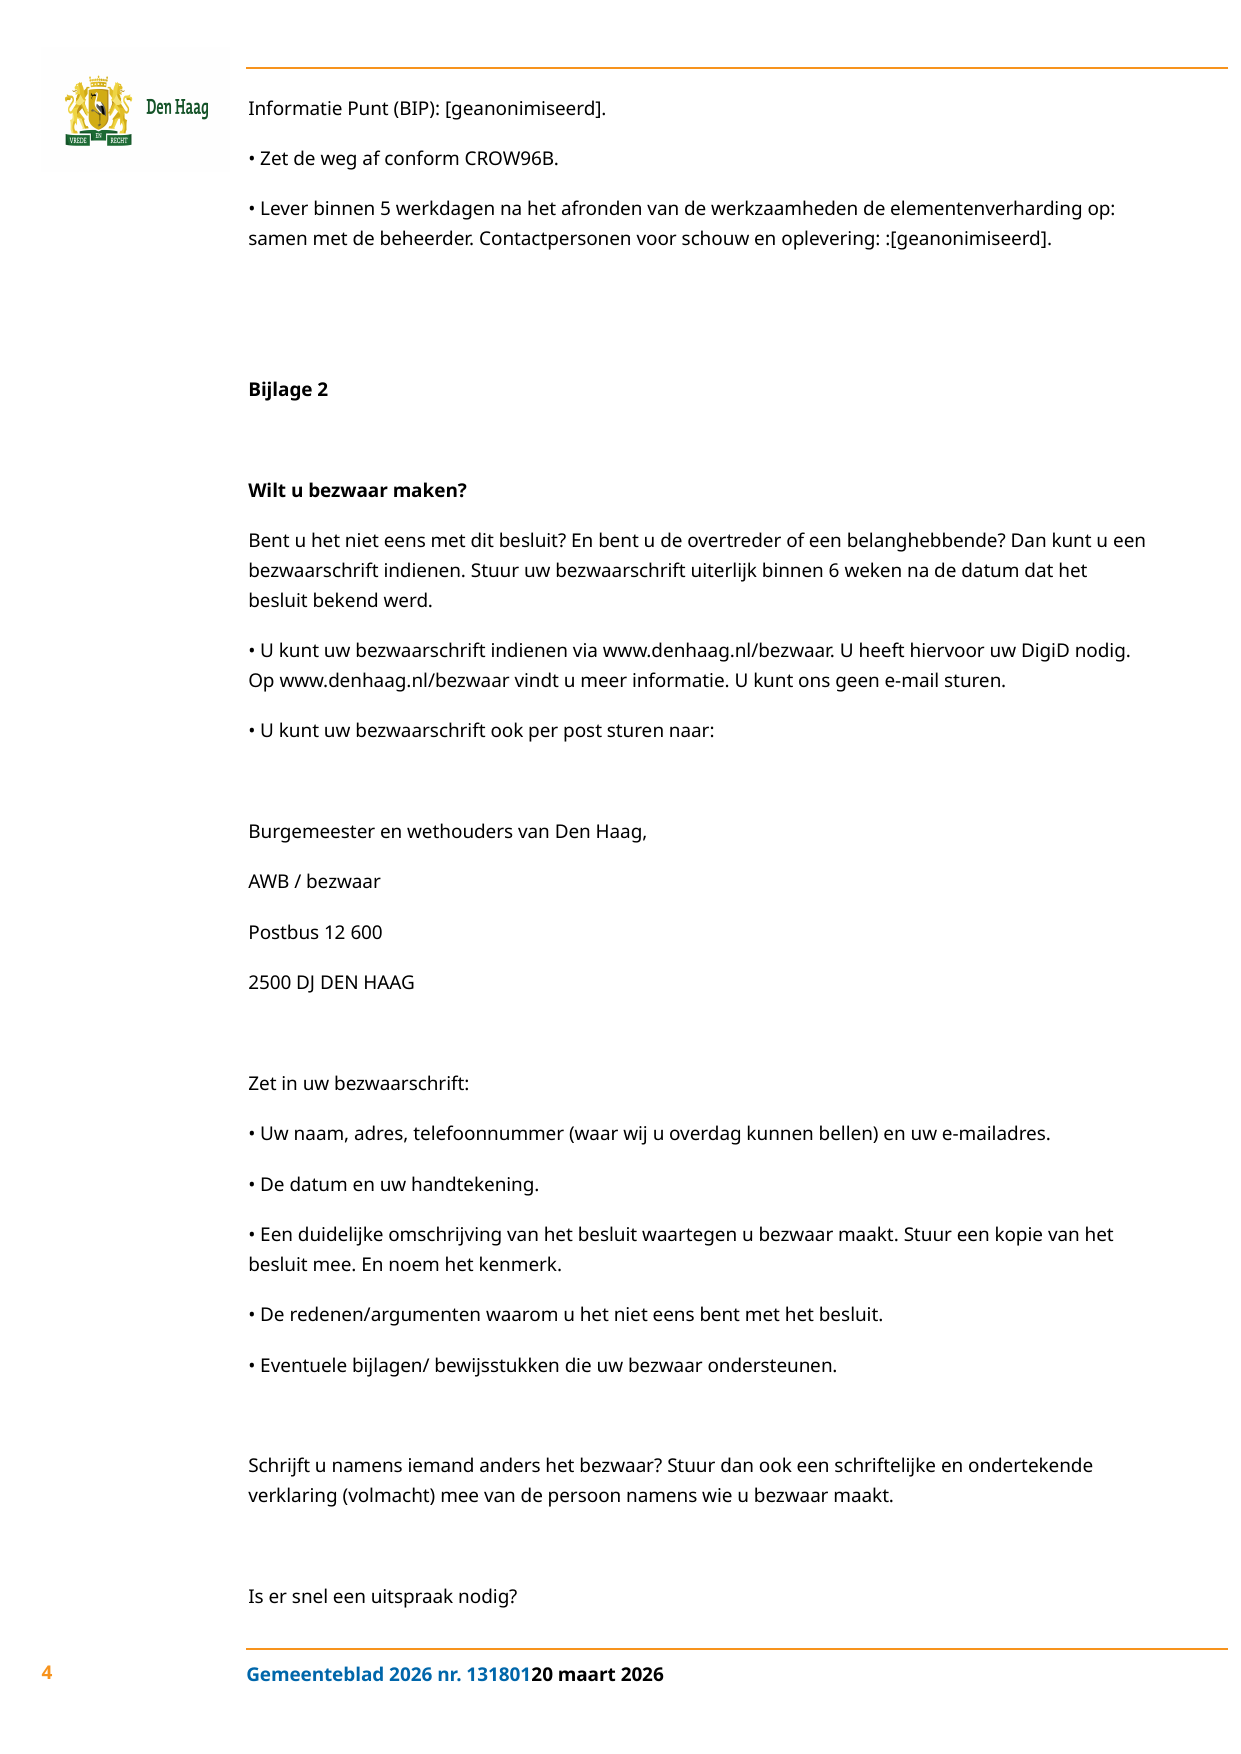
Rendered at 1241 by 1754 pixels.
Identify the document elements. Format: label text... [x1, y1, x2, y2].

text Is er snel een uitspraak nodig? [248, 1583, 1152, 1609]
text • U kunt uw bezwaarschrift indienen via www.denhaag.nl/bezwaar. U heeft hiervoor uw DigiD nodig. Op www.denhaag.nl/bezwaar vindt u meer informatie. U kunt ons geen e-mail sturen. [248, 637, 1152, 693]
text Bent u het niet eens met dit besluit? En bent u de overtreder of een belanghebbende? Dan kunt u een bezwaarschrift indienen. Stuur uw bezwaarschrift uiterlijk binnen 6 weken na de datum dat het besluit bekend werd. [248, 528, 1152, 613]
text • Uw naam, adres, telefoonnummer (waar wij u overdag kunnen bellen) en uw e-mailadres. [248, 1121, 1152, 1146]
text Postbus 12 600 [248, 919, 1152, 945]
text • De redenen/argumenten waarom u het niet eens bent met het besluit. [248, 1301, 1152, 1327]
text • U kunt uw bezwaarschrift ook per post sturen naar: [248, 717, 1152, 743]
text • Lever binnen 5 werkdagen na het afronden van de werkzaamheden de elementenverharding op: samen met de beheerder. Contactpersonen voor schouw en oplevering: :[geanonimiseerd]. [248, 196, 1152, 251]
picture [41, 47, 231, 172]
text Bijlage 2 [248, 376, 1152, 402]
text • De datum en uw handtekening. [248, 1171, 1152, 1197]
text Wilt u bezwaar maken? [248, 477, 1152, 503]
text • Een duidelijke omschrijving van het besluit waartegen u bezwaar maakt. Stuur een kopie van het besluit mee. En noem het kenmerk. [248, 1221, 1152, 1277]
text Informatie Punt (BIP): [geanonimiseerd]. [248, 95, 1152, 121]
text • Zet de weg af conform CROW96B. [248, 145, 1152, 171]
text • Eventuele bijlagen/ bewijsstukken die uw bezwaar ondersteunen. [248, 1352, 1152, 1378]
text Burgemeester en wethouders van Den Haag, [248, 818, 1152, 844]
text 2500 DJ DEN HAAG [248, 969, 1152, 995]
text AWB / bezwaar [248, 868, 1152, 894]
text Schrijft u namens iemand anders het bezwaar? Stuur dan ook een schriftelijke en ondertekende verklaring (volmacht) mee van de persoon namens wie u bezwaar maakt. [248, 1453, 1152, 1508]
text Zet in uw bezwaarschrift: [248, 1070, 1152, 1096]
